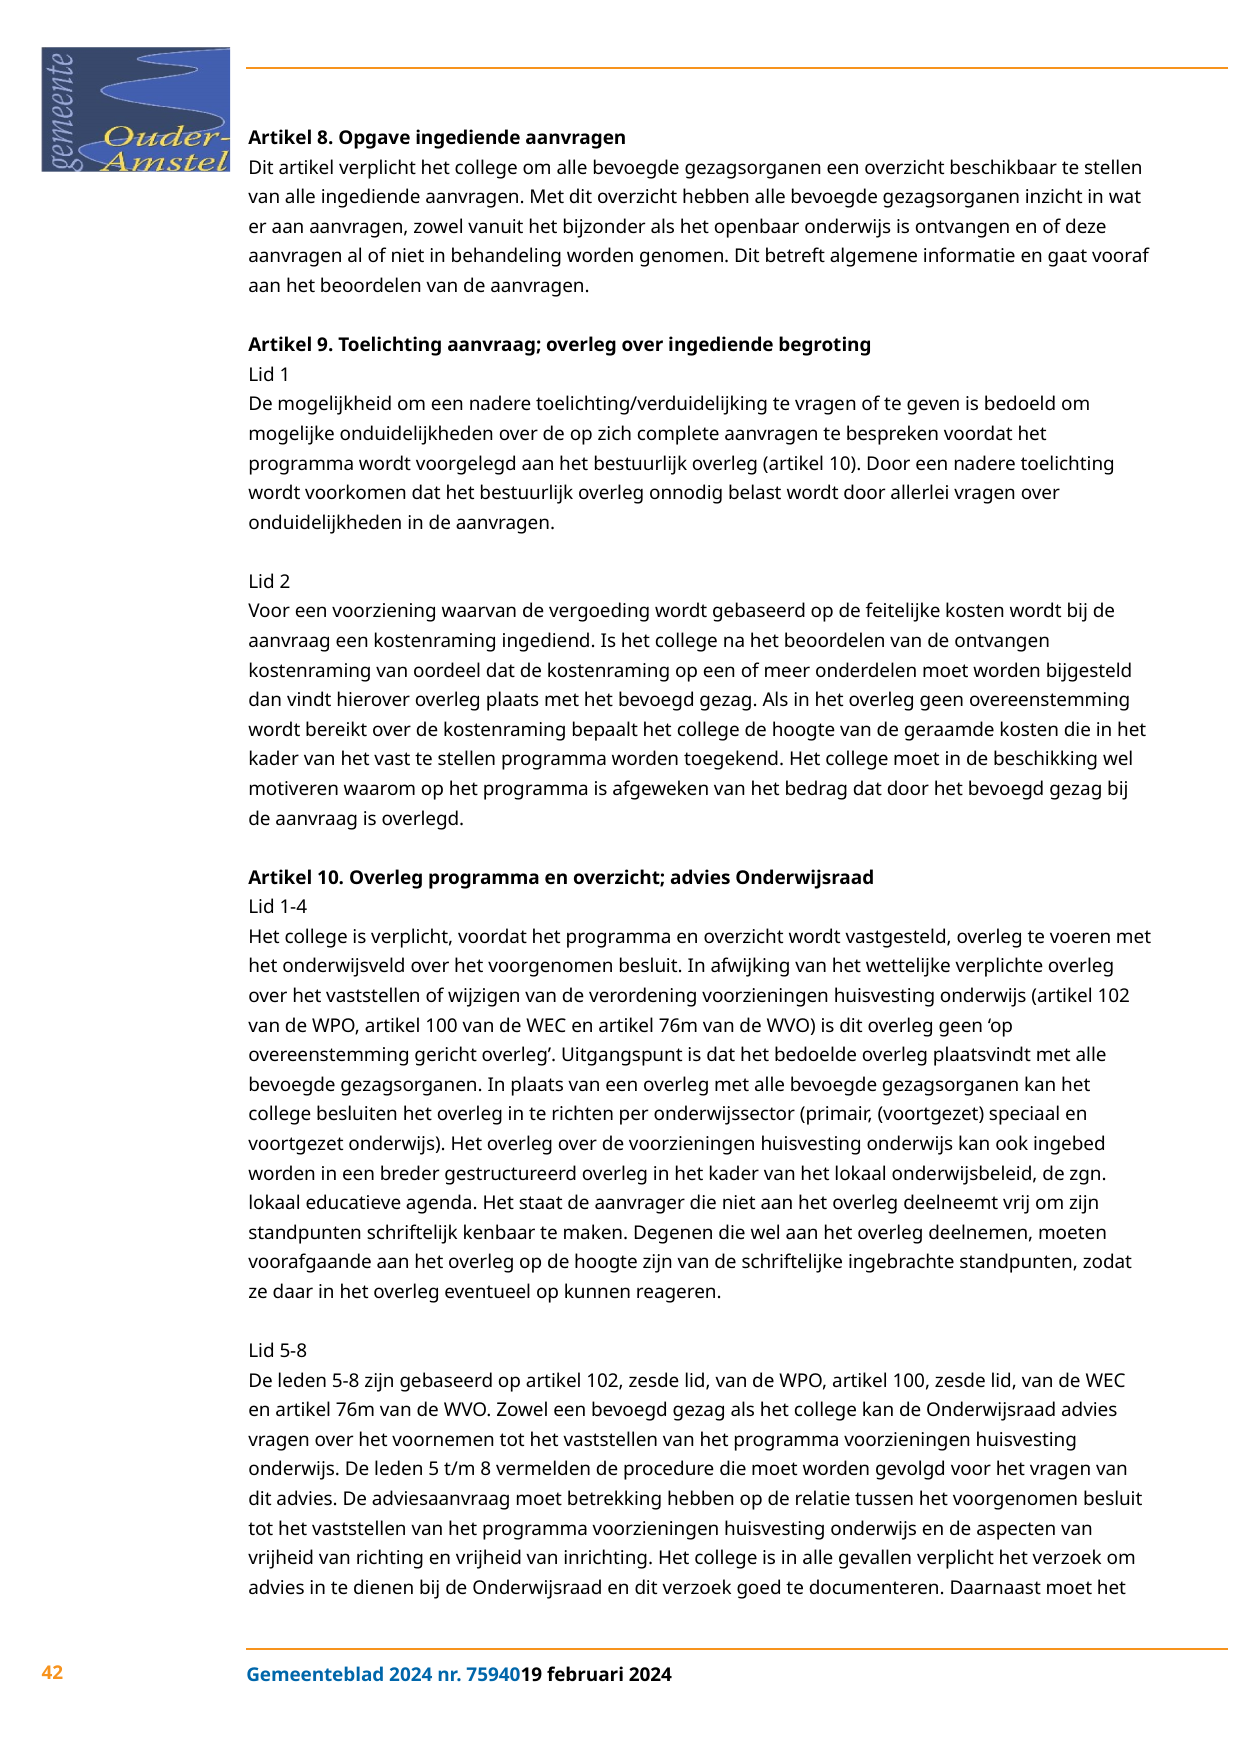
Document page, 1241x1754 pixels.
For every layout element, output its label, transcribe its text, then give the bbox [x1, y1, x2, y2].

text Dit artikel verplicht het college om alle bevoegde gezagsorganen een overzicht beschikbaar te stellen van alle ingediende aanvragen. Met dit overzicht hebben alle bevoegde gezagsorganen inzicht in wat er aan aanvragen, zowel vanuit het bijzonder als het openbaar onderwijs is ontvangen en of deze aanvragen al of niet in behandeling worden genomen. Dit betreft algemene informatie en gaat vooraf aan het beoordelen van de aanvragen. [248, 154, 1152, 298]
picture [41, 47, 231, 172]
text De leden 5-8 zijn gebaseerd op artikel 102, zesde lid, van de WPO, artikel 100, zesde lid, van de WEC en artikel 76m van de WVO. Zowel een bevoegd gezag als het college kan de Onderwijsraad advies vragen over het voornemen tot het vaststellen van het programma voorzieningen huisvesting onderwijs. De leden 5 t/m 8 vermelden de procedure die moet worden gevolgd voor het vragen van dit advies. De adviesaanvraag moet betrekking hebben op de relatie tussen het voorgenomen besluit tot het vaststellen van het programma voorzieningen huisvesting onderwijs en de aspecten van vrijheid van richting en vrijheid van inrichting. Het college is in alle gevallen verplicht het verzoek om advies in te dienen bij de Onderwijsraad en dit verzoek goed te documenteren. Daarnaast moet het [248, 1367, 1152, 1600]
text Artikel 8. Opgave ingediende aanvragen [248, 124, 1152, 150]
text Lid 1-4 [248, 893, 1152, 919]
text Lid 2 [248, 568, 1152, 594]
text Het college is verplicht, voordat het programma en overzicht wordt vastgesteld, overleg te voeren met het onderwijsveld over het voorgenomen besluit. In afwijking van het wettelijke verplichte overleg over het vaststellen of wijzigen van de verordening voorzieningen huisvesting onderwijs (artikel 102 van de WPO, artikel 100 van de WEC en artikel 76m van de WVO) is dit overleg geen ‘op overeenstemming gericht overleg’. Uitgangspunt is dat het bedoelde overleg plaatsvindt met alle bevoegde gezagsorganen. In plaats van een overleg met alle bevoegde gezagsorganen kan het college besluiten het overleg in te richten per onderwijssector (primair, (voortgezet) speciaal en voortgezet onderwijs). Het overleg over de voorzieningen huisvesting onderwijs kan ook ingebed worden in een breder gestructureerd overleg in het kader van het lokaal onderwijsbeleid, de zgn. lokaal educatieve agenda. Het staat de aanvrager die niet aan het overleg deelneemt vrij om zijn standpunten schriftelijk kenbaar te maken. Degenen die wel aan het overleg deelnemen, moeten voorafgaande aan het overleg op de hoogte zijn van de schriftelijke ingebrachte standpunten, zodat ze daar in het overleg eventueel op kunnen reageren. [248, 923, 1152, 1304]
text Artikel 9. Toelichting aanvraag; overleg over ingediende begroting [248, 331, 1152, 357]
text De mogelijkheid om een nadere toelichting/verduidelijking te vragen of te geven is bedoeld om mogelijke onduidelijkheden over de op zich complete aanvragen te bespreken voordat het programma wordt voorgelegd aan het bestuurlijk overleg (artikel 10). Door een nadere toelichting wordt voorkomen dat het bestuurlijk overleg onnodig belast wordt door allerlei vragen over onduidelijkheden in de aanvragen. [248, 391, 1152, 535]
text Voor een voorziening waarvan de vergoeding wordt gebaseerd op de feitelijke kosten wordt bij de aanvraag een kostenraming ingediend. Is het college na het beoordelen van de ontvangen kostenraming van oordeel dat de kostenraming op een of meer onderdelen moet worden bijgesteld dan vindt hierover overleg plaats met het bevoegd gezag. Als in het overleg geen overeenstemming wordt bereikt over de kostenraming bepaalt het college de hoogte van de geraamde kosten die in het kader van het vast te stellen programma worden toegekend. Het college moet in de beschikking wel motiveren waarom op het programma is afgeweken van het bedrag dat door het bevoegd gezag bij de aanvraag is overlegd. [248, 598, 1152, 831]
text Artikel 10. Overleg programma en overzicht; advies Onderwijsraad [248, 864, 1152, 890]
text Lid 5-8 [248, 1337, 1152, 1363]
text Lid 1 [248, 361, 1152, 387]
